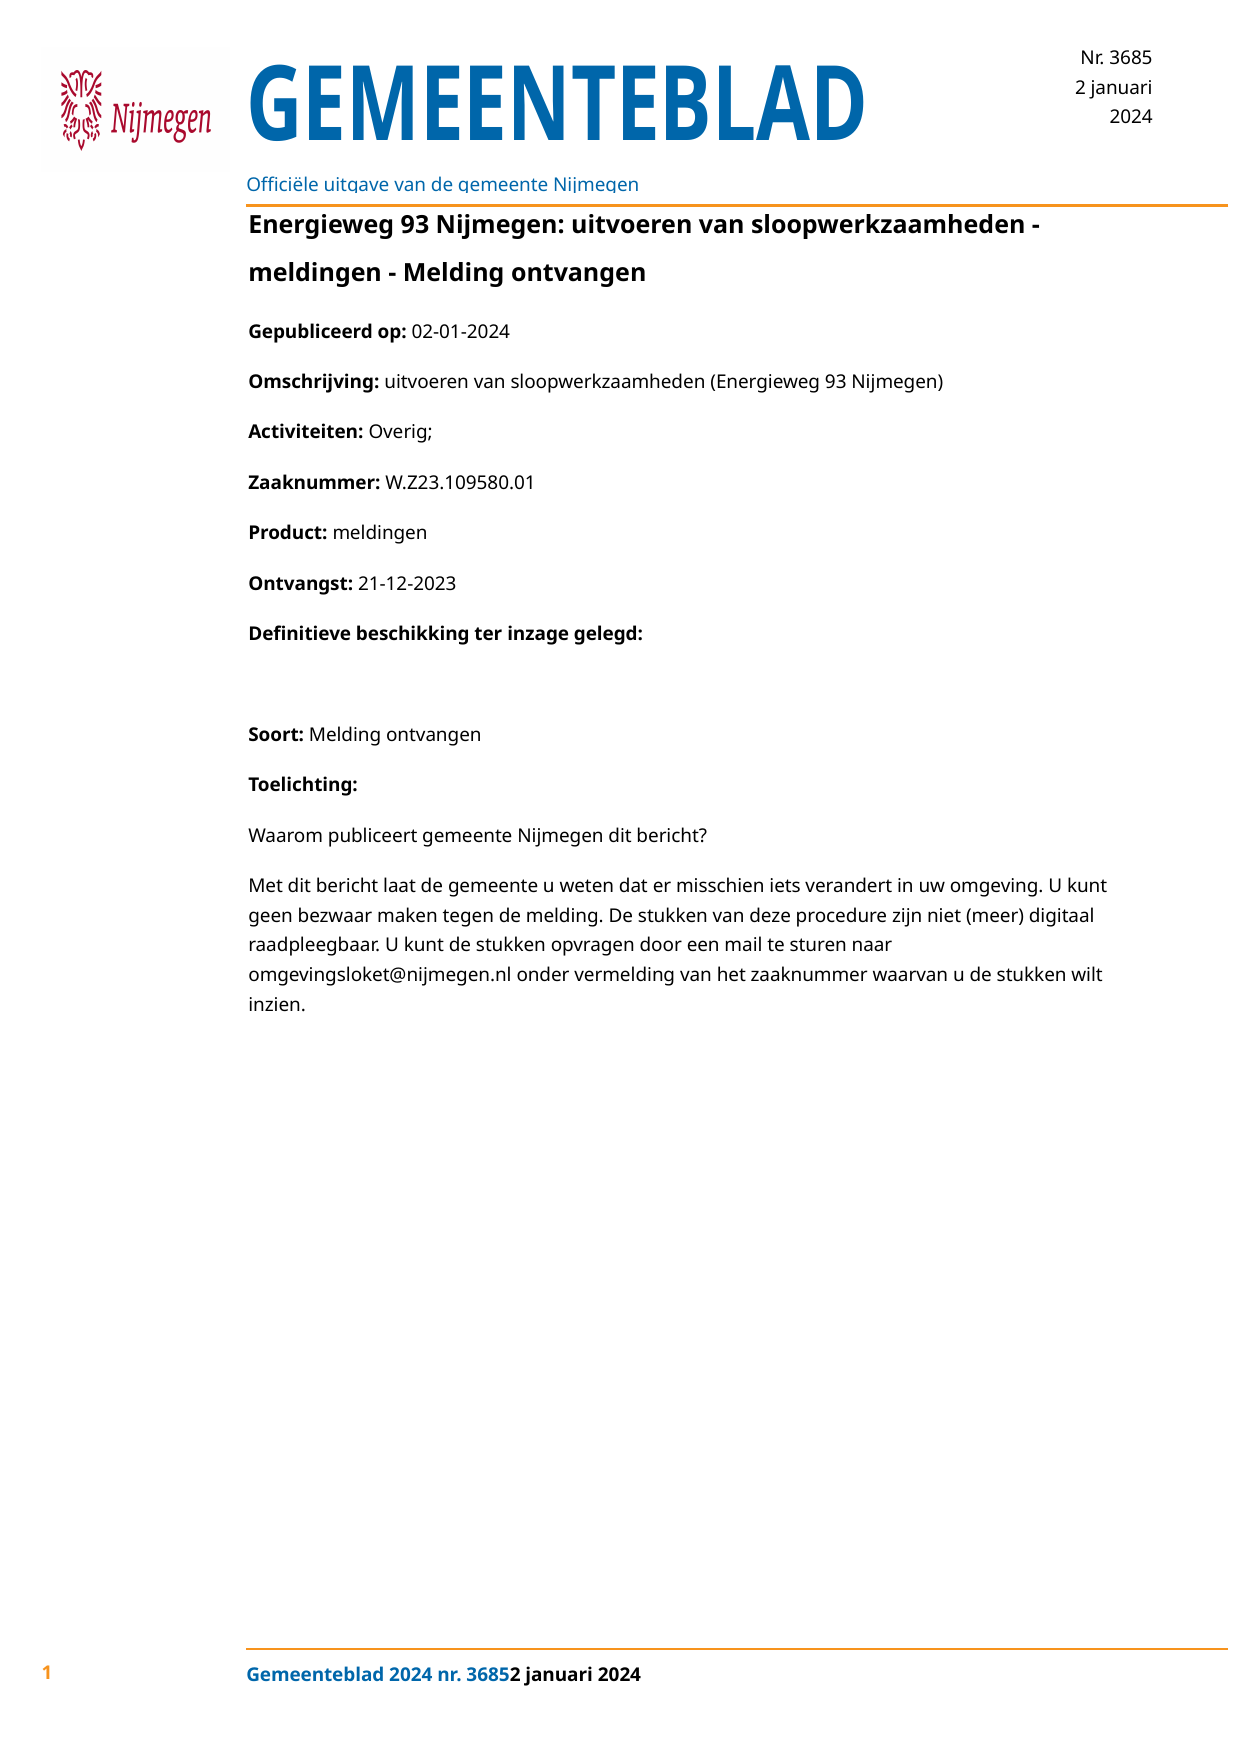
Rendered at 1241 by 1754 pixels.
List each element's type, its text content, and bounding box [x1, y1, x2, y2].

text Soort: Melding ontvangen [248, 721, 1152, 747]
text Met dit bericht laat de gemeente u weten dat er misschien iets verandert in uw omgeving. U kunt geen bezwaar maken tegen de melding. De stukken van deze procedure zijn niet (meer) digitaal raadpleegbaar. U kunt de stukken opvragen door een mail te sturen naar omgevingsloket@nijmegen.nl onder vermelding van het zaaknummer waarvan u de stukken wilt inzien. [248, 872, 1152, 1017]
text Ontvangst: 21-12-2023 [248, 570, 1152, 596]
text Waarom publiceert gemeente Nijmegen dit bericht? [248, 822, 1152, 848]
text Product: meldingen [248, 519, 1152, 545]
text Activiteiten: Overig; [248, 419, 1152, 444]
text Zaaknummer: W.Z23.109580.01 [248, 469, 1152, 495]
text Omschrijving: uitvoeren van sloopwerkzaamheden (Energieweg 93 Nijmegen) [248, 368, 1152, 394]
text Gepubliceerd op: 02-01-2024 [248, 318, 1152, 344]
text Energieweg 93 Nijmegen: uitvoeren van sloopwerkzaamheden - meldingen - Melding ontvangen [248, 207, 1152, 288]
picture [41, 47, 231, 172]
text Toelichting: [248, 772, 1152, 797]
text Definitieve beschikking ter inzage gelegd: [248, 620, 1152, 646]
